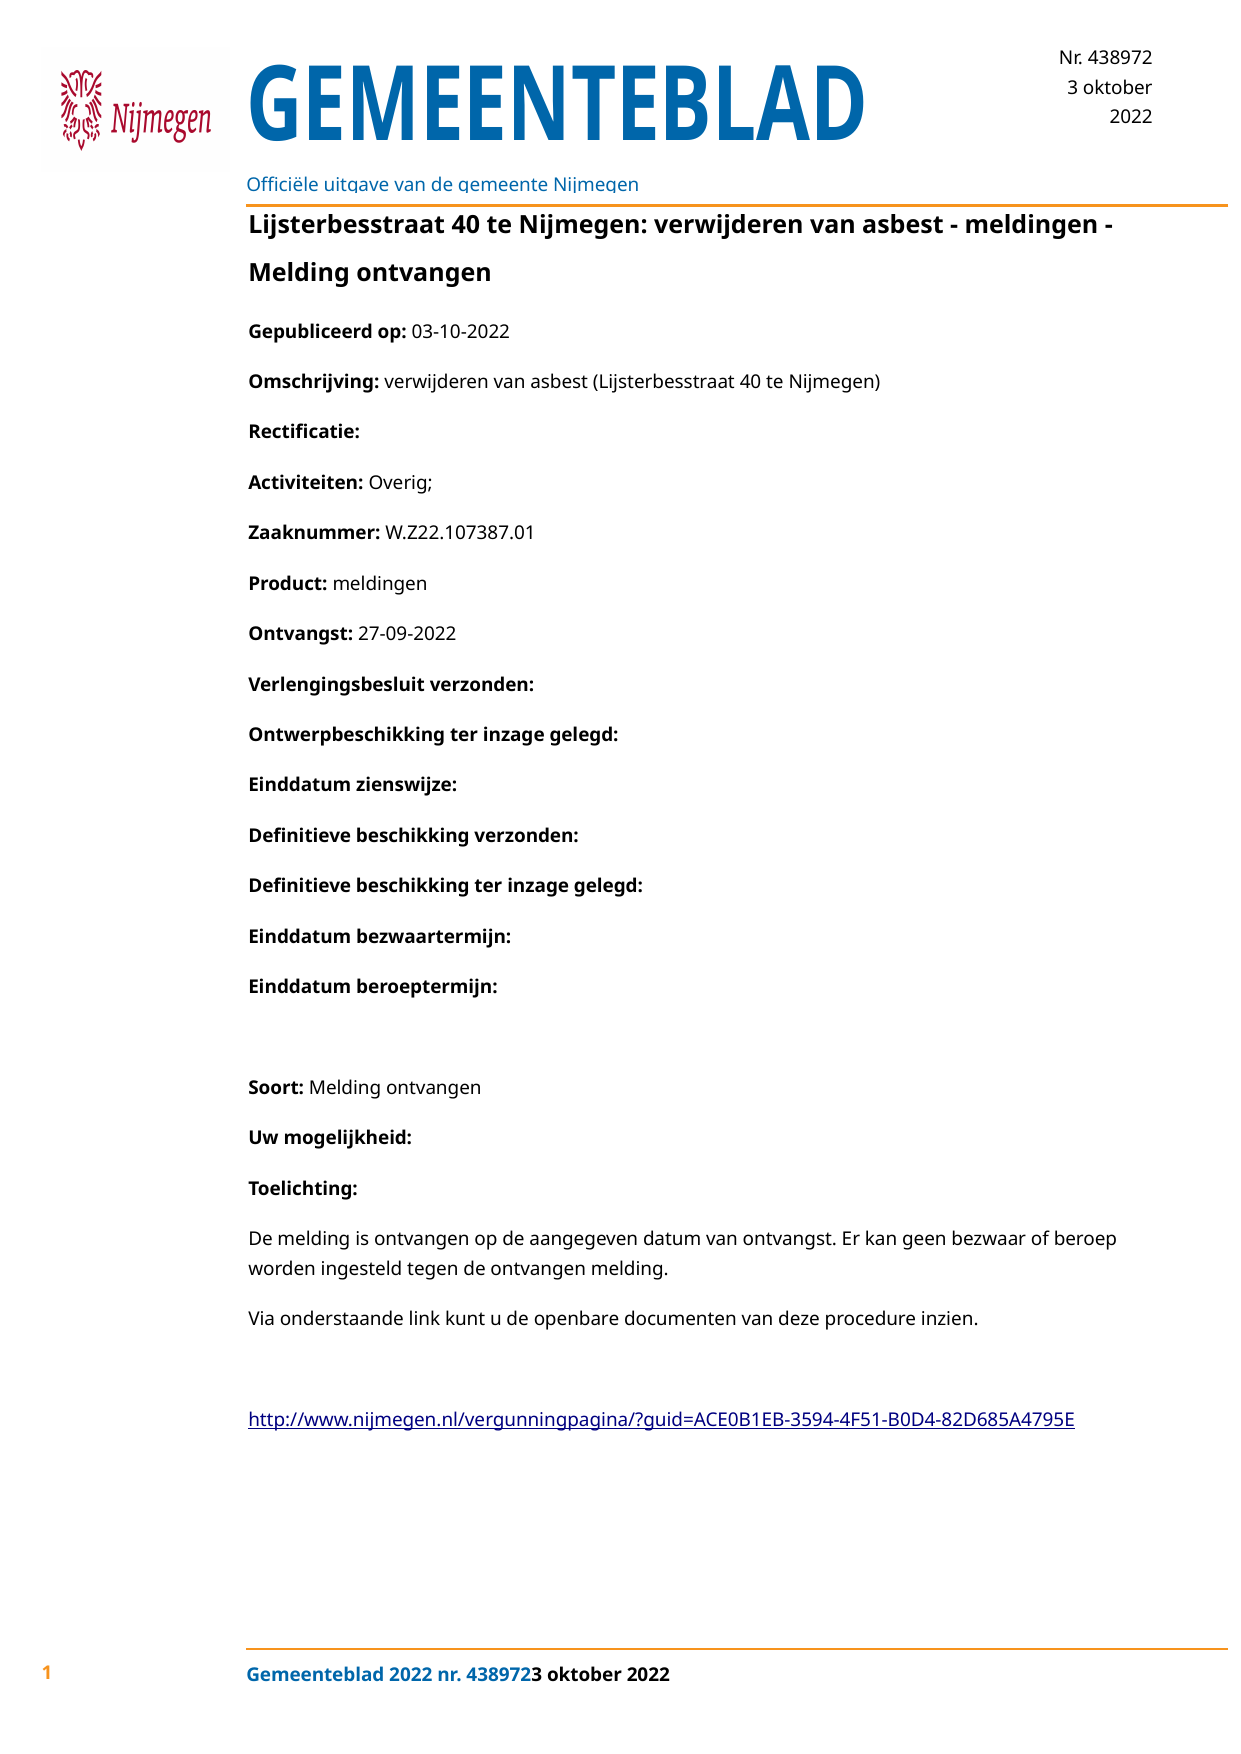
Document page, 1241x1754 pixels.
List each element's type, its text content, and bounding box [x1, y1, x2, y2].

text Verlengingsbesluit verzonden: [248, 671, 1152, 697]
text Toelichting: [248, 1175, 1152, 1201]
text Ontwerpbeschikking ter inzage gelegd: [248, 721, 1152, 747]
text Product: meldingen [248, 570, 1152, 596]
text Ontvangst: 27-09-2022 [248, 620, 1152, 646]
text Definitieve beschikking ter inzage gelegd: [248, 872, 1152, 898]
text Einddatum bezwaartermijn: [248, 923, 1152, 949]
text Einddatum zienswijze: [248, 772, 1152, 797]
text Gepubliceerd op: 03-10-2022 [248, 318, 1152, 344]
text Omschrijving: verwijderen van asbest (Lijsterbesstraat 40 te Nijmegen) [248, 368, 1152, 394]
text Activiteiten: Overig; [248, 469, 1152, 495]
text De melding is ontvangen op de aangegeven datum van ontvangst. Er kan geen bezwaar of beroep worden ingesteld tegen de ontvangen melding. [248, 1225, 1152, 1281]
text Soort: Melding ontvangen [248, 1074, 1152, 1100]
text http://www.nijmegen.nl/vergunningpagina/?guid=ACE0B1EB-3594-4F51-B0D4-82D685A4795E [248, 1406, 1152, 1432]
text Lijsterbesstraat 40 te Nijmegen: verwijderen van asbest - meldingen - Melding ontvangen [248, 207, 1152, 288]
text Rectificatie: [248, 419, 1152, 444]
text Via onderstaande link kunt u de openbare documenten van deze procedure inzien. [248, 1305, 1152, 1331]
text Einddatum beroeptermijn: [248, 973, 1152, 999]
text Definitieve beschikking verzonden: [248, 822, 1152, 848]
text Zaaknummer: W.Z22.107387.01 [248, 519, 1152, 545]
picture [41, 47, 231, 172]
text Uw mogelijkheid: [248, 1124, 1152, 1150]
